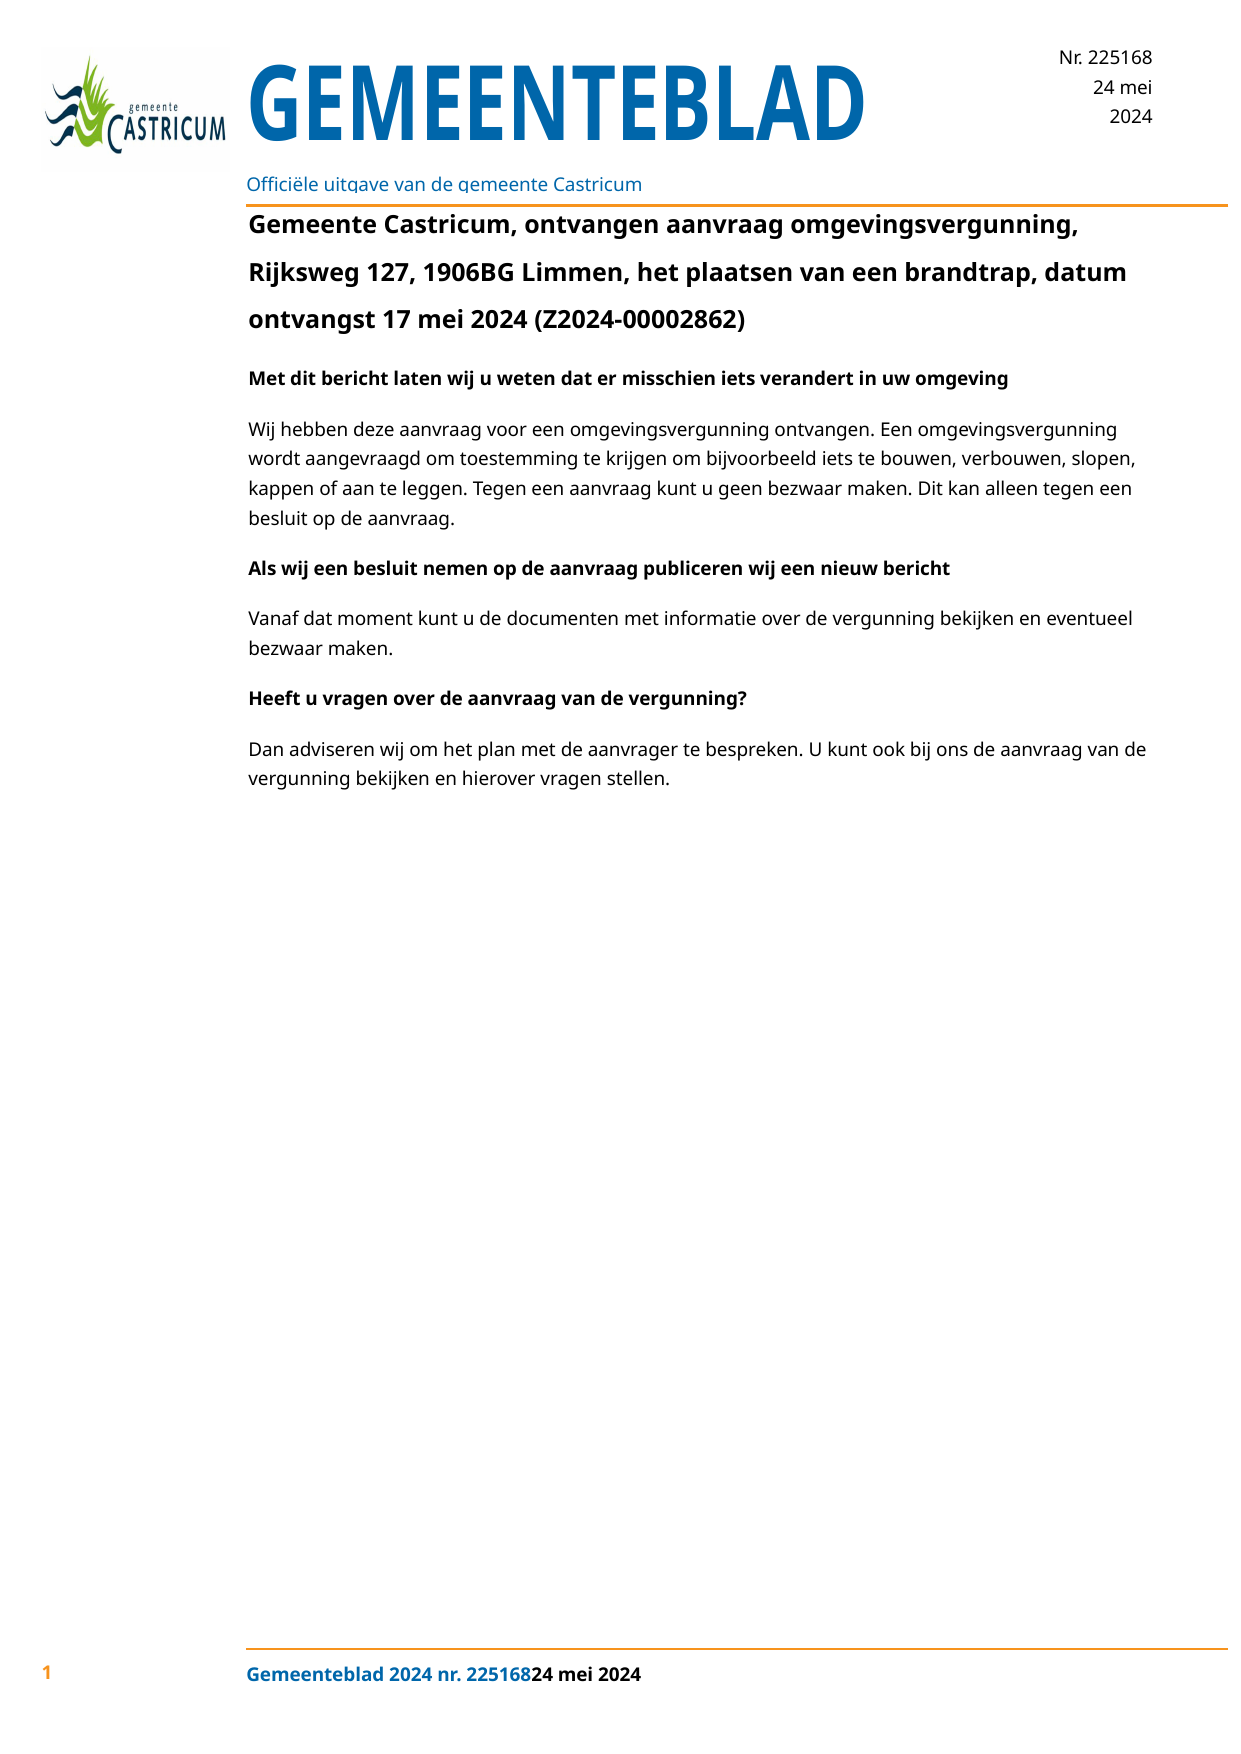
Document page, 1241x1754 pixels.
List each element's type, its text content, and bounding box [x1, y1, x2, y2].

text Als wij een besluit nemen op de aanvraag publiceren wij een nieuw bericht [248, 555, 1152, 581]
picture [41, 47, 231, 172]
text Vanaf dat moment kunt u de documenten met informatie over de vergunning bekijken en eventueel bezwaar maken. [248, 606, 1152, 661]
text Met dit bericht laten wij u weten dat er misschien iets verandert in uw omgeving [248, 366, 1152, 391]
text Heeft u vragen over de aanvraag van de vergunning? [248, 686, 1152, 711]
text Gemeente Castricum, ontvangen aanvraag omgevingsvergunning, Rijksweg 127, 1906BG Limmen, het plaatsen van een brandtrap, datum ontvangst 17 mei 2024 (Z2024-00002862) [248, 207, 1152, 336]
text Wij hebben deze aanvraag voor een omgevingsvergunning ontvangen. Een omgevingsvergunning wordt aangevraagd om toestemming te krijgen om bijvoorbeeld iets te bouwen, verbouwen, slopen, kappen of aan te leggen. Tegen een aanvraag kunt u geen bezwaar maken. Dit kan alleen tegen een besluit op de aanvraag. [248, 416, 1152, 530]
text Dan adviseren wij om het plan met de aanvrager te bespreken. U kunt ook bij ons de aanvraag van de vergunning bekijken en hierover vragen stellen. [248, 736, 1152, 791]
